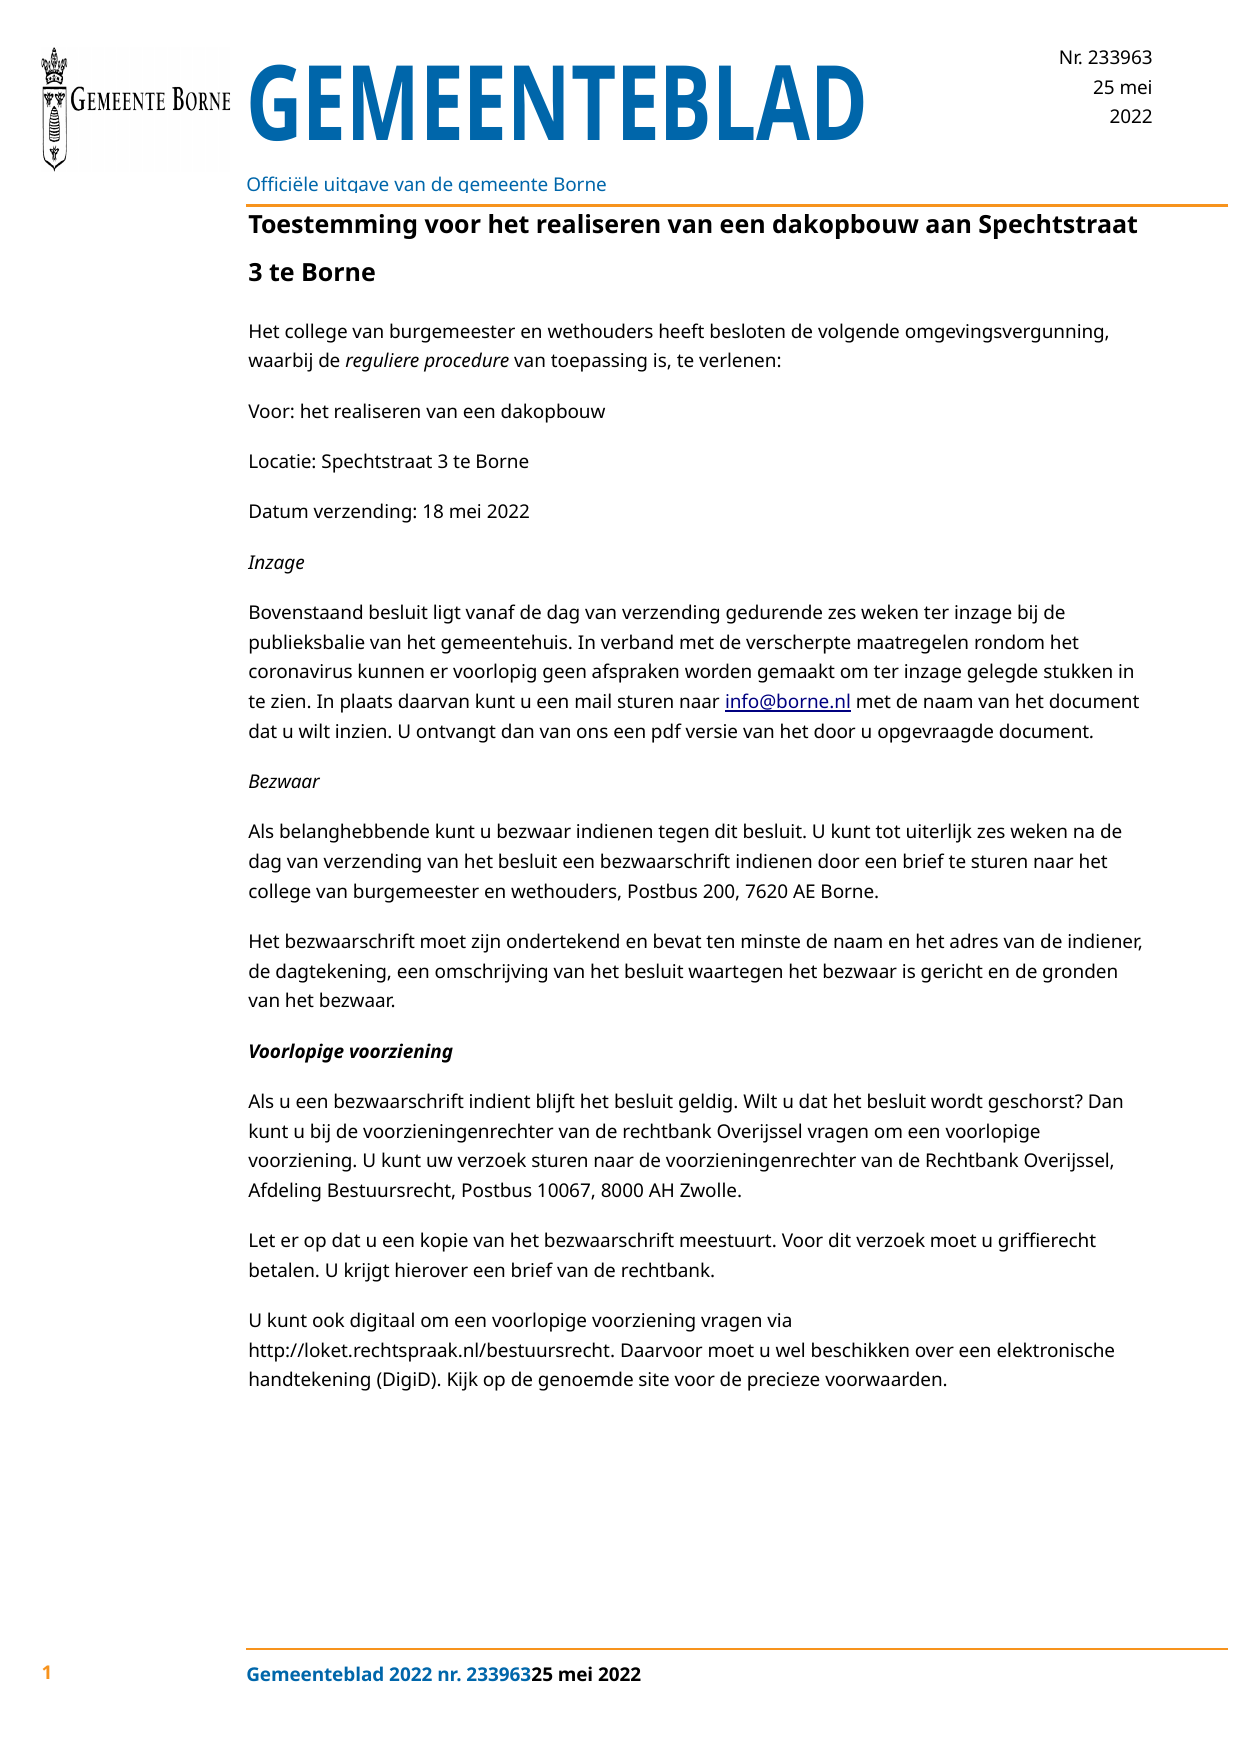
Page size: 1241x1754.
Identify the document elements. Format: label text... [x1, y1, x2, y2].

text Inzage [248, 549, 1152, 575]
text Het college van burgemeester en wethouders heeft besloten de volgende omgevingsvergunning, waarbij de reguliere procedure van toepassing is, te verlenen: [248, 318, 1152, 373]
text Bovenstaand besluit ligt vanaf de dag van verzending gedurende zes weken ter inzage bij de publieksbalie van het gemeentehuis. In verband met de verscherpte maatregelen rondom het coronavirus kunnen er voorlopig geen afspraken worden gemaakt om ter inzage gelegde stukken in te zien. In plaats daarvan kunt u een mail sturen naar info@borne.nl met de naam van het document dat u wilt inzien. U ontvangt dan van ons een pdf versie van het door u opgevraagde document. [248, 599, 1152, 744]
text Let er op dat u een kopie van het bezwaarschrift meestuurt. Voor dit verzoek moet u griffierecht betalen. U krijgt hierover een brief van de rechtbank. [248, 1227, 1152, 1283]
text Voorlopige voorziening [248, 1038, 1152, 1064]
picture [41, 47, 231, 172]
text Datum verzending: 18 mei 2022 [248, 499, 1152, 524]
text Locatie: Spechtstraat 3 te Borne [248, 448, 1152, 474]
text Als belanghebbende kunt u bezwaar indienen tegen dit besluit. U kunt tot uiterlijk zes weken na de dag van verzending van het besluit een bezwaarschrift indienen door een brief te sturen naar het college van burgemeester en wethouders, Postbus 200, 7620 AE Borne. [248, 819, 1152, 904]
text Het bezwaarschrift moet zijn ondertekend en bevat ten minste de naam en het adres van de indiener, de dagtekening, een omschrijving van het besluit waartegen het bezwaar is gericht en de gronden van het bezwaar. [248, 928, 1152, 1013]
text Als u een bezwaarschrift indient blijft het besluit geldig. Wilt u dat het besluit wordt geschorst? Dan kunt u bij de voorzieningenrechter van de rechtbank Overijssel vragen om een voorlopige voorziening. U kunt uw verzoek sturen naar de voorzieningenrechter van de Rechtbank Overijssel, Afdeling Bestuursrecht, Postbus 10067, 8000 AH Zwolle. [248, 1088, 1152, 1203]
text U kunt ook digitaal om een voorlopige voorziening vragen via http://loket.rechtspraak.nl/bestuursrecht. Daarvoor moet u wel beschikken over een elektronische handtekening (DigiD). Kijk op de genoemde site voor de precieze voorwaarden. [248, 1307, 1152, 1392]
text Toestemming voor het realiseren van een dakopbouw aan Spechtstraat 3 te Borne [248, 207, 1152, 288]
text Voor: het realiseren van een dakopbouw [248, 398, 1152, 424]
text Bezwaar [248, 768, 1152, 794]
